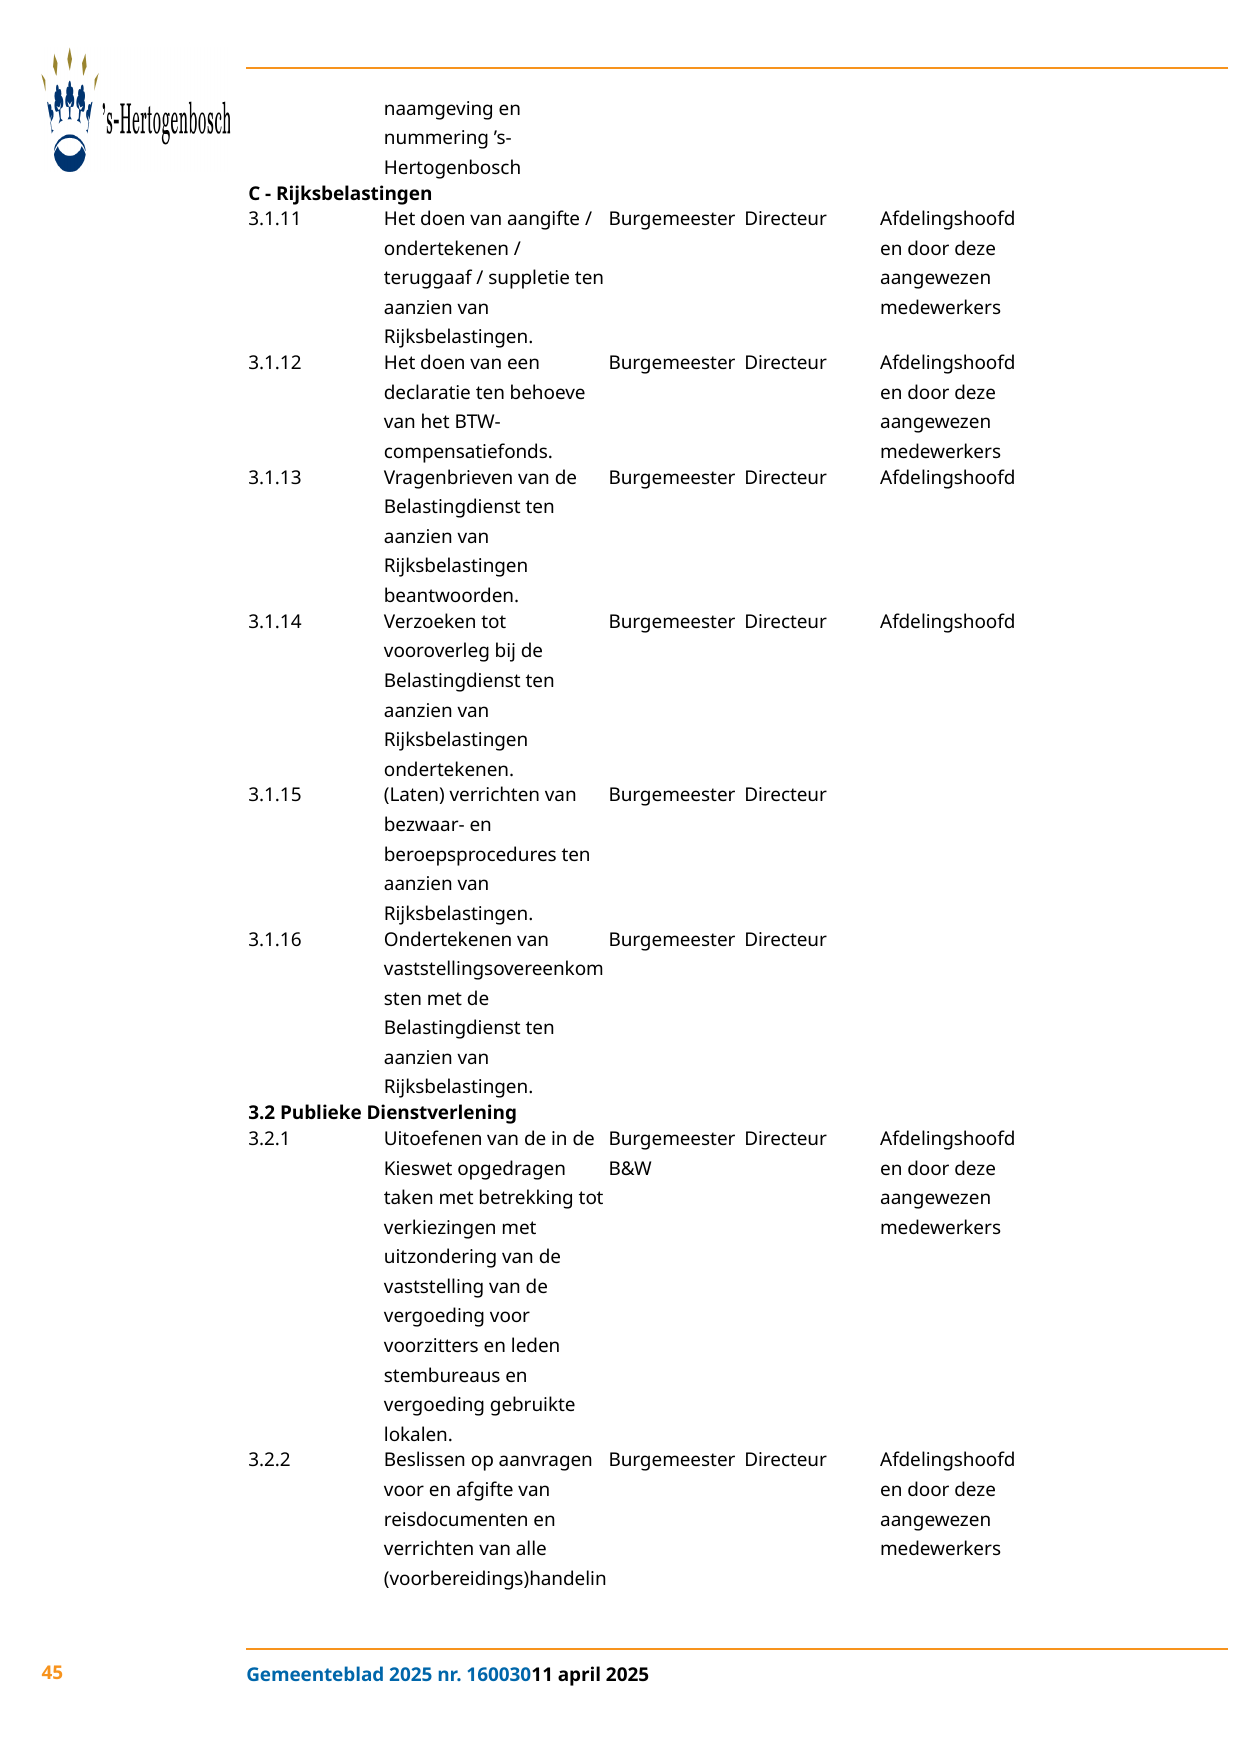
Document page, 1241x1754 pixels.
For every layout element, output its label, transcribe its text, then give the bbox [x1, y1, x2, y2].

picture [41, 47, 231, 172]
table_cell 3.1.12 [248, 350, 384, 464]
table_cell Burgemeester [608, 1447, 744, 1591]
table_cell [1016, 608, 1152, 782]
table_cell Afdelingshoofd en door deze aangewezen medewerkers [880, 205, 1016, 349]
table_cell [1016, 350, 1152, 464]
table_cell Directeur [744, 608, 880, 782]
table_cell 3.1.11 [248, 205, 384, 349]
table_cell Burgemeester B&W [608, 1125, 744, 1447]
table_cell [1016, 1125, 1152, 1447]
table_cell Ondertekenen van vaststellingsovereenkomsten met de Belastingdienst ten aanzien van Rijksbelastingen. [384, 926, 608, 1099]
table_cell Burgemeester [608, 926, 744, 1099]
table_cell 3.2.1 [248, 1125, 384, 1447]
table_cell Directeur [744, 1125, 880, 1447]
table_cell Burgemeester [608, 608, 744, 782]
table_cell [880, 926, 1016, 1099]
table_cell Afdelingshoofd [880, 608, 1016, 782]
table_cell Directeur [744, 782, 880, 926]
table_cell [248, 95, 384, 180]
table_cell naamgeving en nummering ’s-Hertogenbosch [384, 95, 608, 180]
table_cell 3.1.14 [248, 608, 384, 782]
table_cell [1016, 1447, 1152, 1591]
table_cell [1016, 464, 1152, 608]
table_cell Burgemeester [608, 782, 744, 926]
table_cell Afdelingshoofd en door deze aangewezen medewerkers [880, 1125, 1016, 1447]
table_cell Burgemeester [608, 350, 744, 464]
table_cell 3.2 Publieke Dienstverlening [248, 1099, 1152, 1125]
table_cell Directeur [744, 205, 880, 349]
table_cell Directeur [744, 1447, 880, 1591]
table_cell Uitoefenen van de in de Kieswet opgedragen taken met betrekking tot verkiezingen met uitzondering van de vaststelling van de vergoeding voor voorzitters en leden stembureaus en vergoeding gebruikte lokalen. [384, 1125, 608, 1447]
table_cell Directeur [744, 350, 880, 464]
table_cell Directeur [744, 464, 880, 608]
table_cell [1016, 205, 1152, 349]
table_cell [1016, 926, 1152, 1099]
table_cell Burgemeester [608, 464, 744, 608]
table_cell (Laten) verrichten van bezwaar- en beroepsprocedures ten aanzien van Rijksbelastingen. [384, 782, 608, 926]
table_cell 3.1.16 [248, 926, 384, 1099]
table_cell Het doen van een declaratie ten behoeve van het BTW-compensatiefonds. [384, 350, 608, 464]
table_cell 3.1.13 [248, 464, 384, 608]
table_cell 3.2.2 [248, 1447, 384, 1591]
table_cell [608, 95, 744, 180]
table_cell Het doen van aangifte / ondertekenen / teruggaaf / suppletie ten aanzien van Rijksbelastingen. [384, 205, 608, 349]
table_cell C - Rijksbelastingen [248, 180, 1152, 205]
table_cell Directeur [744, 926, 880, 1099]
table_cell [1016, 782, 1152, 926]
table_cell Afdelingshoofd [880, 464, 1016, 608]
table_cell 3.1.15 [248, 782, 384, 926]
table_cell Beslissen op aanvragen voor en afgifte van reisdocumenten en verrichten van alle (voorbereidings)handelin [384, 1447, 608, 1591]
table_cell [744, 95, 880, 180]
table_cell [1016, 95, 1152, 180]
table_cell Burgemeester [608, 205, 744, 349]
table_cell [880, 782, 1016, 926]
table_cell Afdelingshoofd en door deze aangewezen medewerkers [880, 1447, 1016, 1591]
table_cell Vragenbrieven van de Belastingdienst ten aanzien van Rijksbelastingen beantwoorden. [384, 464, 608, 608]
table_cell [880, 95, 1016, 180]
table_cell Afdelingshoofd en door deze aangewezen medewerkers [880, 350, 1016, 464]
table_cell Verzoeken tot vooroverleg bij de Belastingdienst ten aanzien van Rijksbelastingen ondertekenen. [384, 608, 608, 782]
